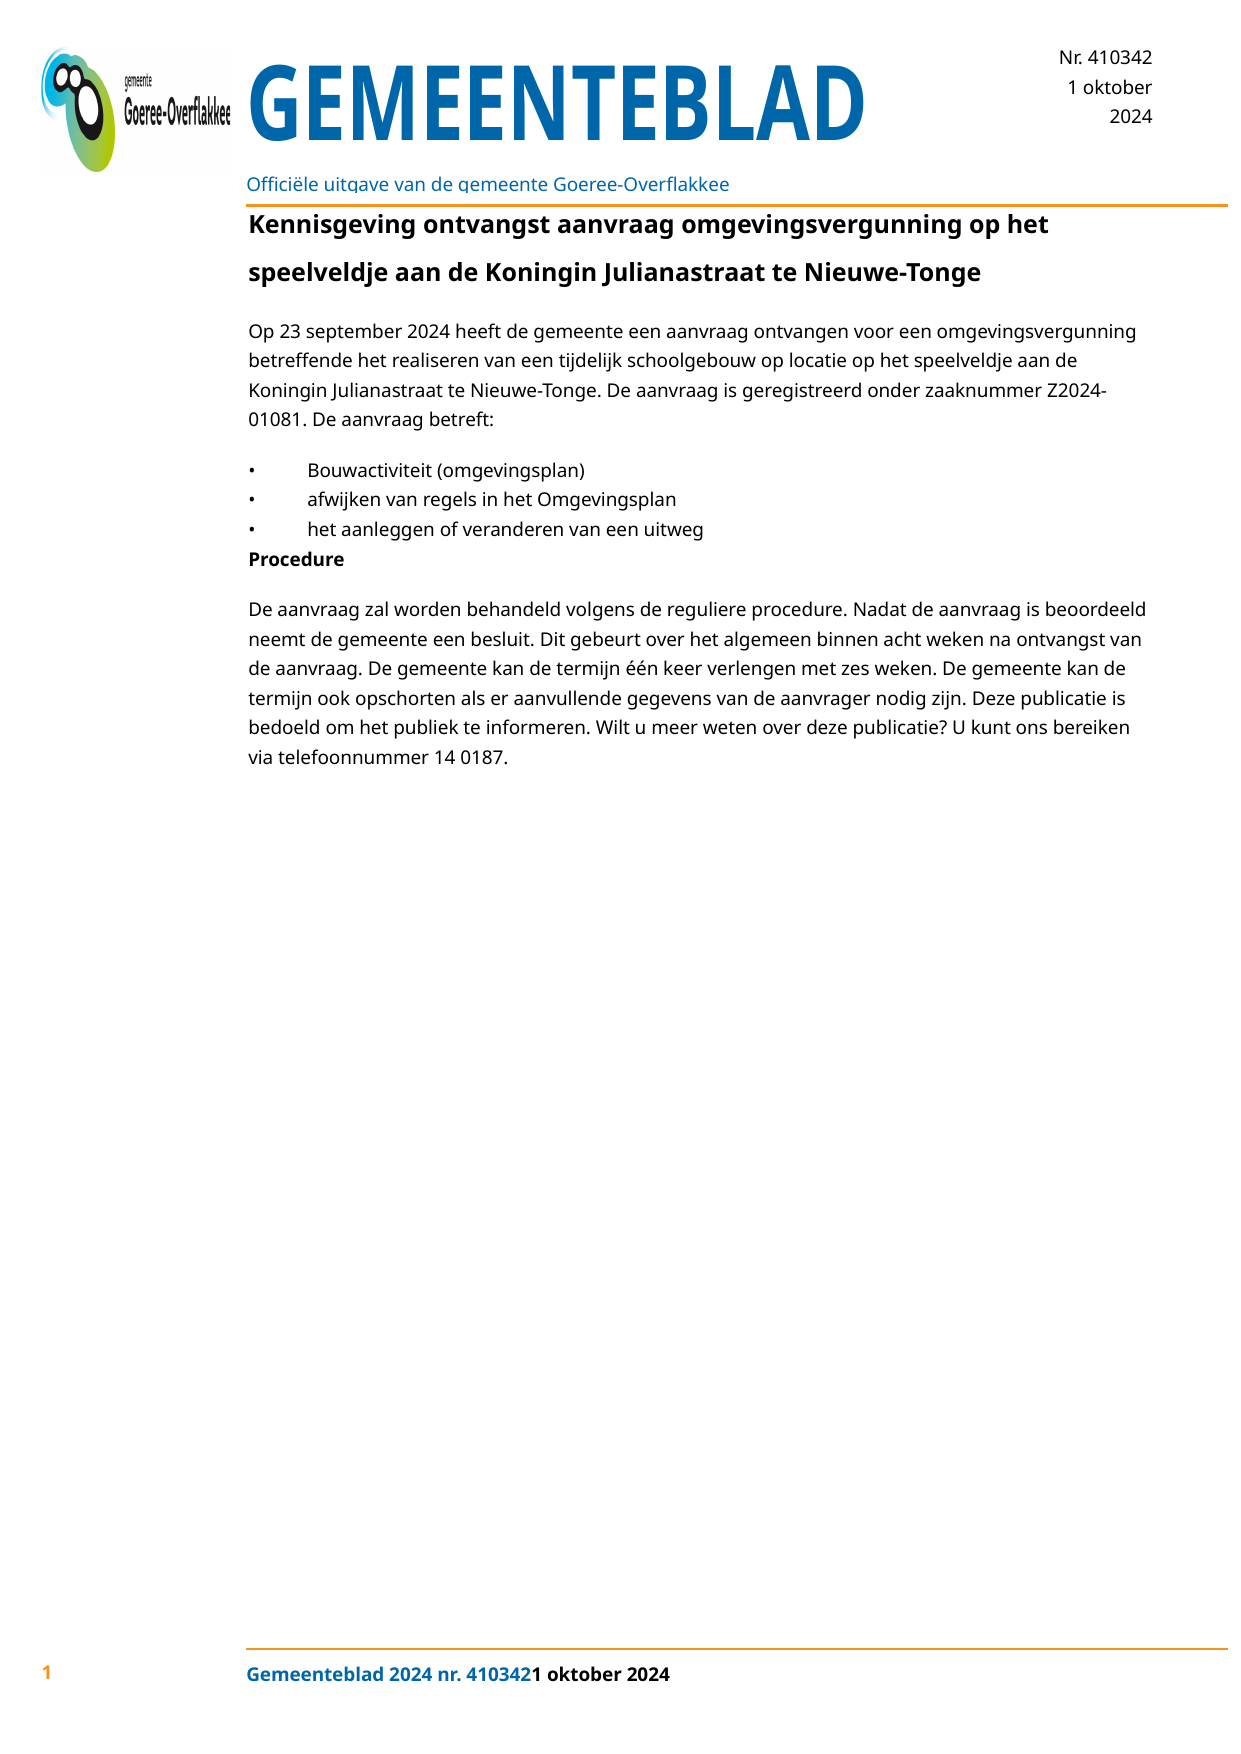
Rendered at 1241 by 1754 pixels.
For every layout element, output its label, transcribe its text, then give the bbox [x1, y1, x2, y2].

list Bouwactiviteit (omgevingsplan) [248, 457, 1152, 483]
text Procedure [248, 546, 1152, 572]
text Kennisgeving ontvangst aanvraag omgevingsvergunning op het speelveldje aan de Koningin Julianastraat te Nieuwe-Tonge [248, 207, 1152, 288]
list afwijken van regels in het Omgevingsplan [248, 487, 1152, 512]
text Op 23 september 2024 heeft de gemeente een aanvraag ontvangen voor een omgevingsvergunning betreffende het realiseren van een tijdelijk schoolgebouw op locatie op het speelveldje aan de Koningin Julianastraat te Nieuwe-Tonge. De aanvraag is geregistreerd onder zaaknummer Z2024-01081. De aanvraag betreft: [248, 318, 1152, 432]
picture [41, 47, 231, 172]
text De aanvraag zal worden behandeld volgens de reguliere procedure. Nadat de aanvraag is beoordeeld neemt de gemeente een besluit. Dit gebeurt over het algemeen binnen acht weken na ontvangst van de aanvraag. De gemeente kan de termijn één keer verlengen met zes weken. De gemeente kan de termijn ook opschorten als er aanvullende gegevens van de aanvrager nodig zijn. Deze publicatie is bedoeld om het publiek te informeren. Wilt u meer weten over deze publicatie? U kunt ons bereiken via telefoonnummer 14 0187. [248, 596, 1152, 770]
list het aanleggen of veranderen van een uitweg [248, 516, 1152, 542]
